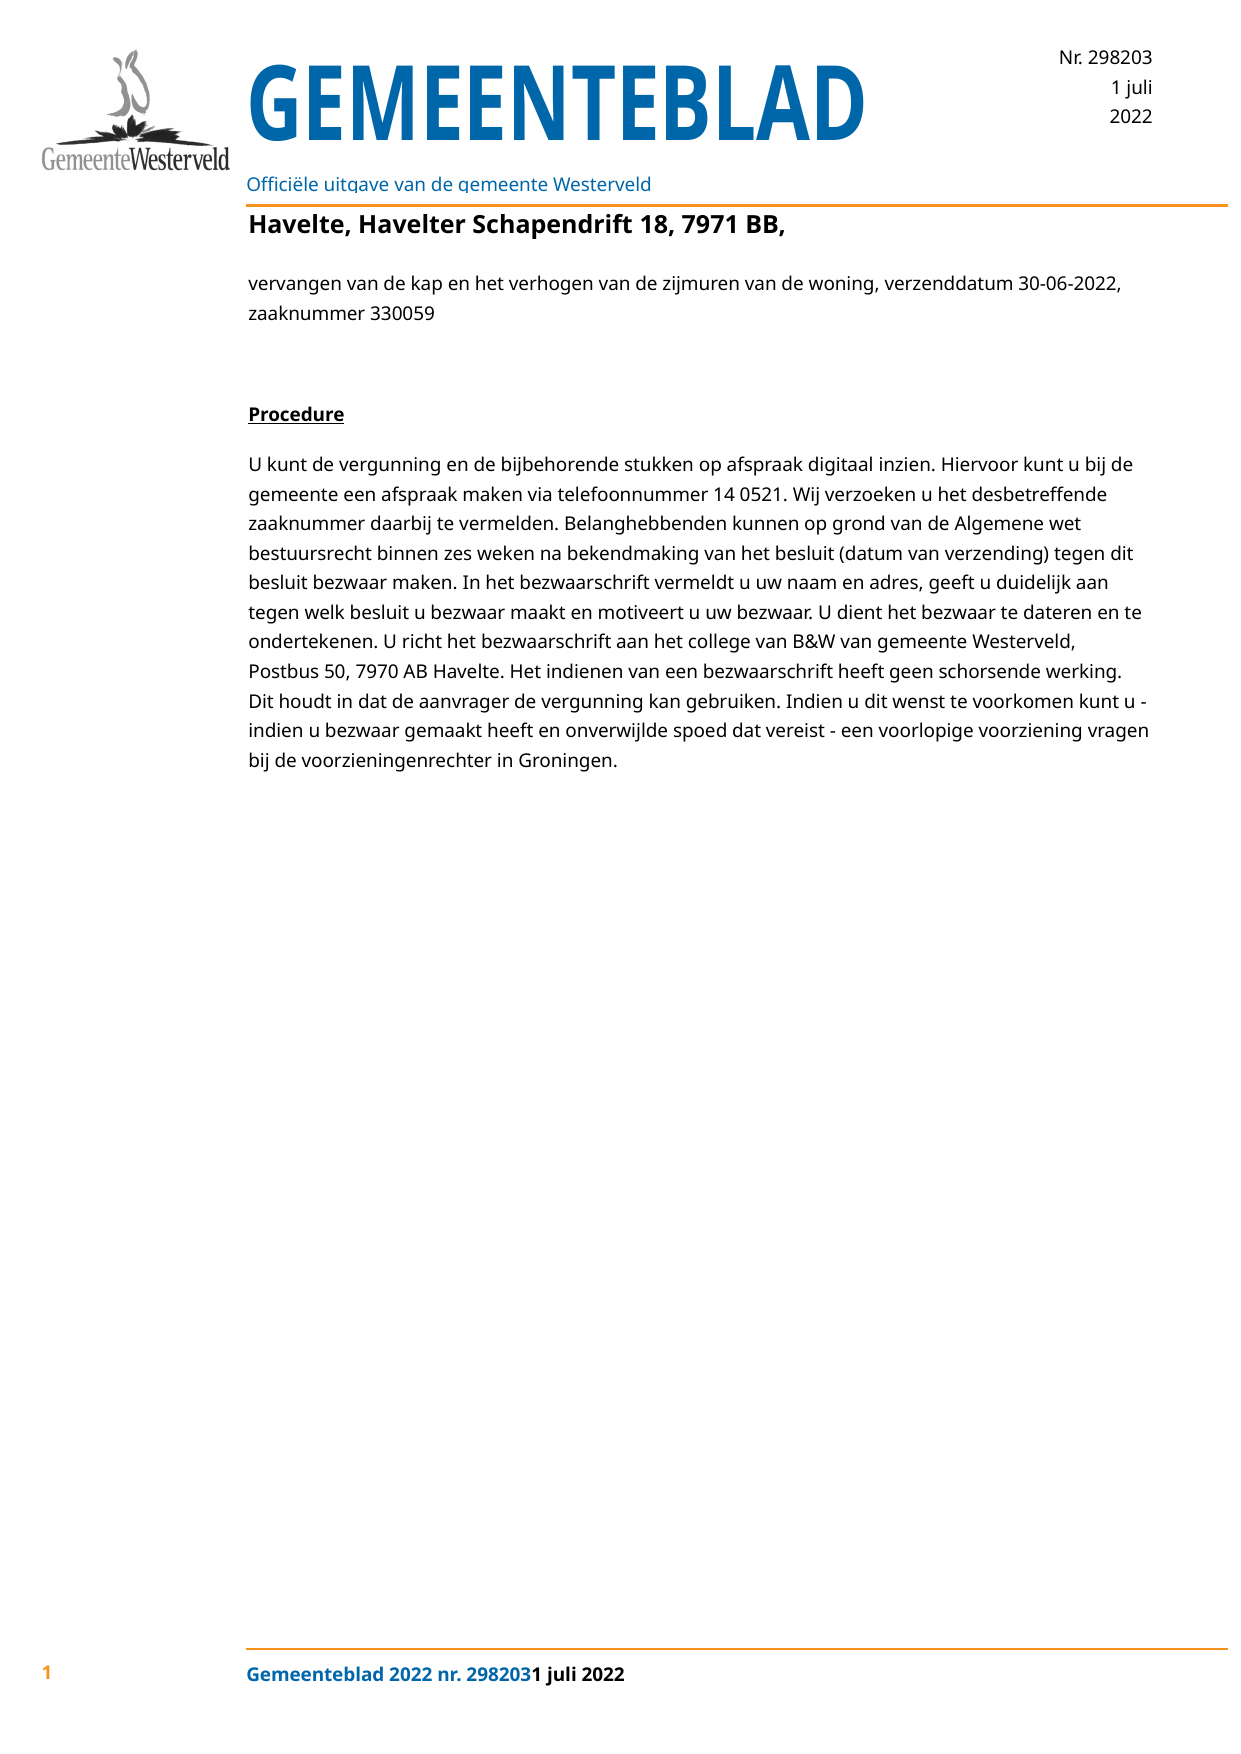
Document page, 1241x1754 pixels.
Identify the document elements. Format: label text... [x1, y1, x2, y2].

text vervangen van de kap en het verhogen van de zijmuren van de woning, verzenddatum 30-06-2022, zaaknummer 330059 [248, 270, 1152, 326]
text U kunt de vergunning en de bijbehorende stukken op afspraak digitaal inzien. Hiervoor kunt u bij de gemeente een afspraak maken via telefoonnummer 14 0521. Wij verzoeken u het desbetreffende zaaknummer daarbij te vermelden. Belanghebbenden kunnen op grond van de Algemene wet bestuursrecht binnen zes weken na bekendmaking van het besluit (datum van verzending) tegen dit besluit bezwaar maken. In het bezwaarschrift vermeldt u uw naam en adres, geeft u duidelijk aan tegen welk besluit u bezwaar maakt en motiveert u uw bezwaar. U dient het bezwaar te dateren en te ondertekenen. U richt het bezwaarschrift aan het college van B&W van gemeente Westerveld, Postbus 50, 7970 AB Havelte. Het indienen van een bezwaarschrift heeft geen schorsende werking. Dit houdt in dat de aanvrager de vergunning kan gebruiken. Indien u dit wenst te voorkomen kunt u - indien u bezwaar gemaakt heeft en onverwijlde spoed dat vereist - een voorlopige voorziening vragen bij de voorzieningenrechter in Groningen. [248, 451, 1152, 773]
text Procedure [248, 401, 1152, 426]
picture [41, 47, 231, 172]
text Havelte, Havelter Schapendrift 18, 7971 BB, [248, 207, 1152, 241]
